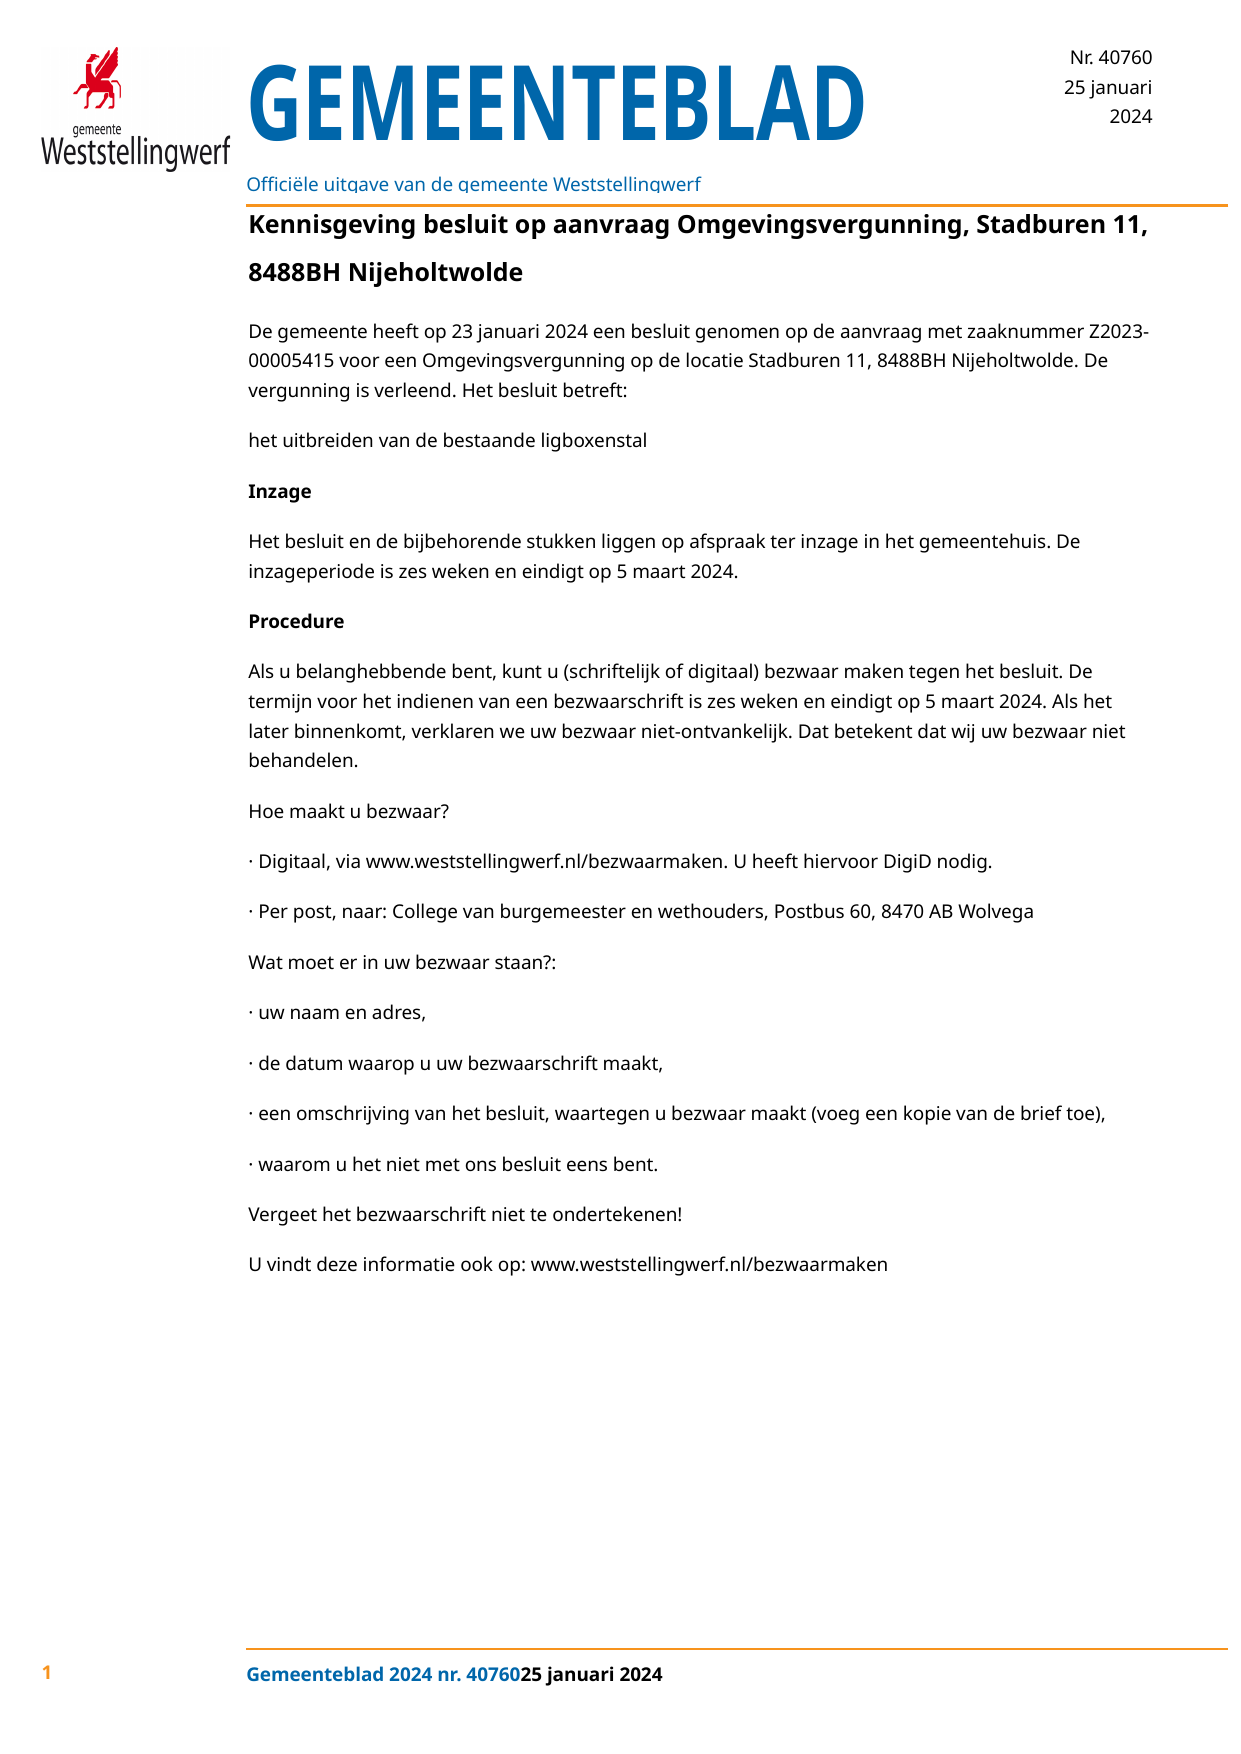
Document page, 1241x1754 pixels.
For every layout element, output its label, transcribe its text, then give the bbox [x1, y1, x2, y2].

text · waarom u het niet met ons besluit eens bent. [248, 1151, 1152, 1177]
text Procedure [248, 608, 1152, 634]
text het uitbreiden van de bestaande ligboxenstal [248, 427, 1152, 453]
picture [41, 47, 231, 172]
text · de datum waarop u uw bezwaarschrift maakt, [248, 1050, 1152, 1076]
text Inzage [248, 478, 1152, 504]
text Wat moet er in uw bezwaar staan?: [248, 949, 1152, 975]
text · een omschrijving van het besluit, waartegen u bezwaar maakt (voeg een kopie van de brief toe), [248, 1100, 1152, 1126]
text · Digitaal, via www.weststellingwerf.nl/bezwaarmaken. U heeft hiervoor DigiD nodig. [248, 848, 1152, 874]
text Kennisgeving besluit op aanvraag Omgevingsvergunning, Stadburen 11, 8488BH Nijeholtwolde [248, 207, 1152, 288]
text Het besluit en de bijbehorende stukken liggen op afspraak ter inzage in het gemeentehuis. De inzageperiode is zes weken en eindigt op 5 maart 2024. [248, 528, 1152, 584]
text Als u belanghebbende bent, kunt u (schriftelijk of digitaal) bezwaar maken tegen het besluit. De termijn voor het indienen van een bezwaarschrift is zes weken en eindigt op 5 maart 2024. Als het later binnenkomt, verklaren we uw bezwaar niet-ontvankelijk. Dat betekent dat wij uw bezwaar niet behandelen. [248, 659, 1152, 773]
text U vindt deze informatie ook op: www.weststellingwerf.nl/bezwaarmaken [248, 1252, 1152, 1277]
text Hoe maakt u bezwaar? [248, 798, 1152, 824]
text Vergeet het bezwaarschrift niet te ondertekenen! [248, 1201, 1152, 1227]
text · uw naam en adres, [248, 999, 1152, 1025]
text · Per post, naar: College van burgemeester en wethouders, Postbus 60, 8470 AB Wolvega [248, 899, 1152, 924]
text De gemeente heeft op 23 januari 2024 een besluit genomen op de aanvraag met zaaknummer Z2023-00005415 voor een Omgevingsvergunning op de locatie Stadburen 11, 8488BH Nijeholtwolde. De vergunning is verleend. Het besluit betreft: [248, 318, 1152, 403]
